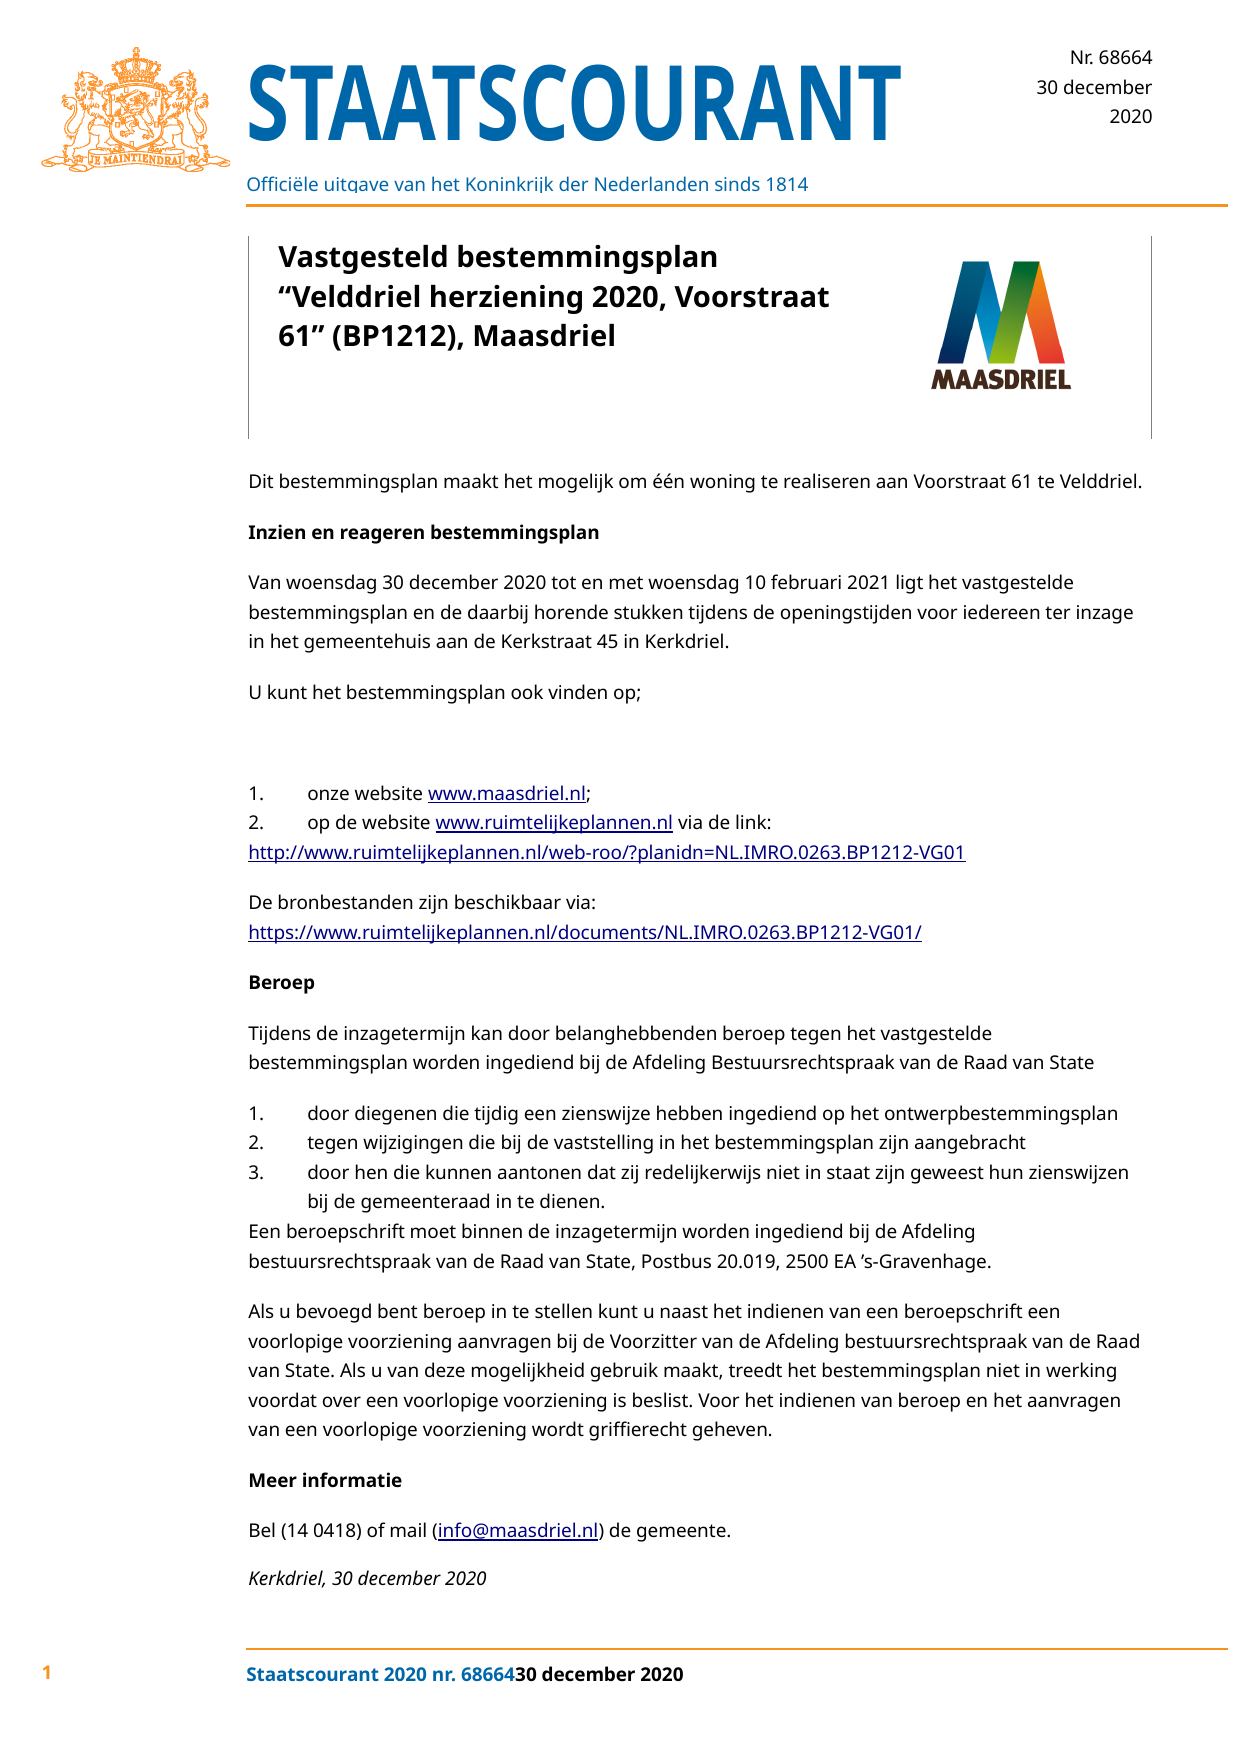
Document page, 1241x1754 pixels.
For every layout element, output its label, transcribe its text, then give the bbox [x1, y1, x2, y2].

list door diegenen die tijdig een zienswijze hebben ingediend op het ontwerpbestemmingsplan [248, 1100, 1152, 1126]
table_header Vastgesteld bestemmingsplan “Velddriel herziening 2020, Voorstraat 61” (BP1212), Maasdriel [249, 236, 850, 439]
picture [41, 47, 231, 172]
text Meer informatie [248, 1467, 1152, 1493]
text Inzien en reageren bestemmingsplan [248, 519, 1152, 545]
list onze website www.maasdriel.nl; [248, 780, 1152, 806]
picture [912, 236, 1090, 414]
text Van woensdag 30 december 2020 tot en met woensdag 10 februari 2021 ligt het vastgestelde bestemmingsplan en de daarbij horende stukken tijdens de openingstijden voor iedereen ter inzage in het gemeentehuis aan de Kerkstraat 45 in Kerkdriel. [248, 569, 1152, 654]
list tegen wijzigingen die bij de vaststelling in het bestemmingsplan zijn aangebracht [248, 1129, 1152, 1155]
text U kunt het bestemmingsplan ook vinden op; [248, 679, 1152, 705]
text Bel (14 0418) of mail (info@maasdriel.nl) de gemeente. [248, 1517, 1152, 1543]
text De bronbestanden zijn beschikbaar via: https://www.ruimtelijkeplannen.nl/documents/NL.IMRO.0263.BP1212-VG01/ [248, 889, 1152, 945]
text Als u bevoegd bent beroep in te stellen kunt u naast het indienen van een beroepschrift een voorlopige voorziening aanvragen bij de Voorzitter van de Afdeling bestuursrechtspraak van de Raad van State. Als u van deze mogelijkheid gebruik maakt, treedt het bestemmingsplan niet in werking voordat over een voorlopige voorziening is beslist. Voor het indienen van beroep en het aanvragen van een voorlopige voorziening wordt griffierecht geheven. [248, 1298, 1152, 1442]
text Kerkdriel, 30 december 2020 [248, 1565, 1152, 1591]
table_header [850, 414, 1151, 439]
table_header [850, 236, 912, 413]
list op de website www.ruimtelijkeplannen.nl via de link: [248, 809, 1152, 835]
text Een beroepschrift moet binnen de inzagetermijn worden ingediend bij de Afdeling bestuursrechtspraak van de Raad van State, Postbus 20.019, 2500 EA ’s-Gravenhage. [248, 1218, 1152, 1273]
list door hen die kunnen aantonen dat zij redelijkerwijs niet in staat zijn geweest hun zienswijzen bij de gemeenteraad in te dienen. [248, 1159, 1152, 1214]
text http://www.ruimtelijkeplannen.nl/web-roo/?planidn=NL.IMRO.0263.BP1212-VG01 [248, 839, 1152, 865]
text Tijdens de inzagetermijn kan door belanghebbenden beroep tegen het vastgestelde bestemmingsplan worden ingediend bij de Afdeling Bestuursrechtspraak van de Raad van State [248, 1020, 1152, 1075]
table_header [1090, 236, 1151, 413]
text Beroep [248, 969, 1152, 995]
text Dit bestemmingsplan maakt het mogelijk om één woning te realiseren aan Voorstraat 61 te Velddriel. [248, 469, 1152, 494]
